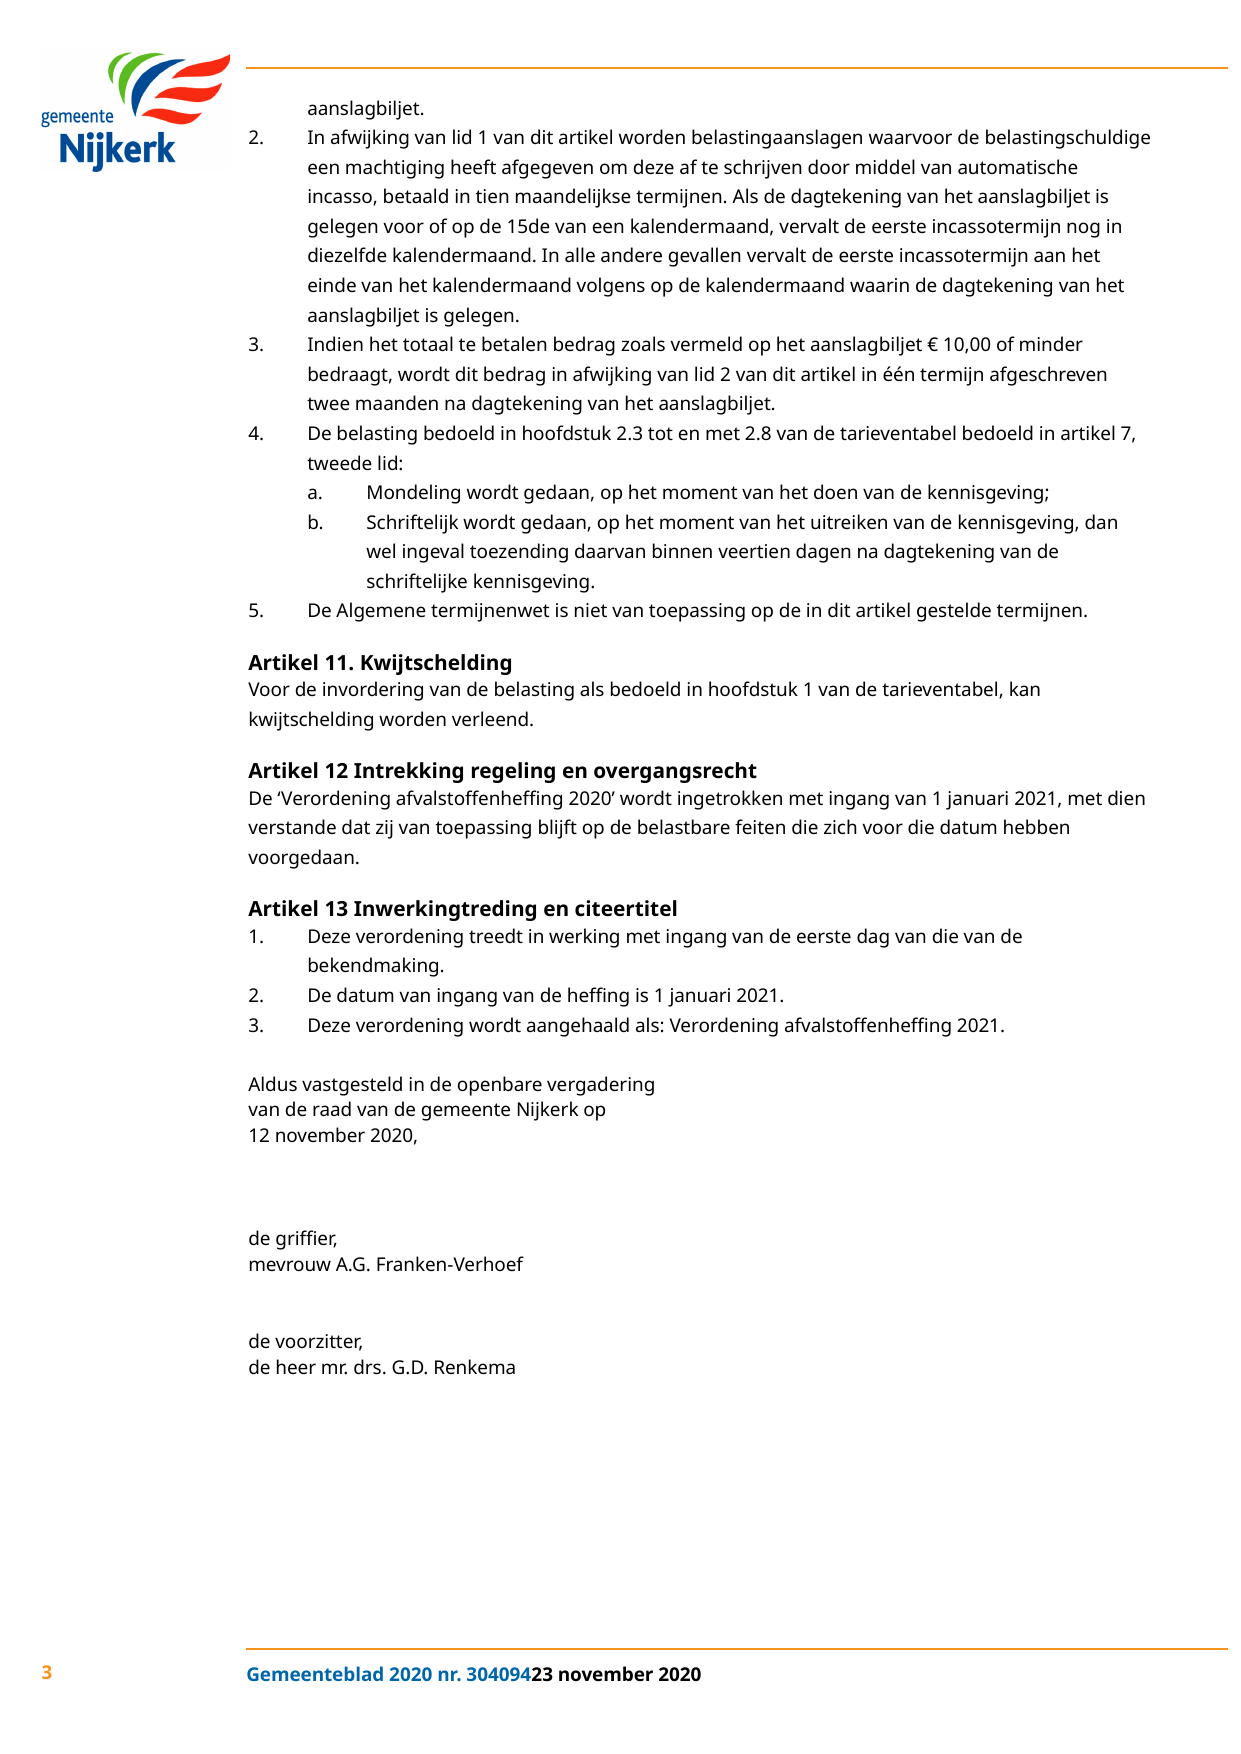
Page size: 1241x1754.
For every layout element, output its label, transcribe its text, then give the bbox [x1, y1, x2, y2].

text Artikel 11. Kwijtschelding [248, 648, 1152, 677]
text Voor de invordering van de belasting als bedoeld in hoofdstuk 1 van de tarieventabel, kan kwijtschelding worden verleend. [248, 677, 1152, 732]
list Schriftelijk wordt gedaan, op het moment van het uitreiken van de kennisgeving, dan wel ingeval toezending daarvan binnen veertien dagen na dagtekening van de schriftelijke kennisgeving. [307, 509, 1152, 594]
text Aldus vastgesteld in de openbare vergadering [248, 1071, 1152, 1097]
list De datum van ingang van de heffing is 1 januari 2021. [248, 982, 1152, 1008]
list Mondeling wordt gedaan, op het moment van het doen van de kennisgeving; [307, 479, 1152, 505]
list De belasting bedoeld in hoofdstuk 2.3 tot en met 2.8 van de tarieventabel bedoeld in artikel 7, tweede lid: [248, 420, 1152, 476]
text de heer mr. drs. G.D. Renkema [248, 1354, 1152, 1380]
picture [41, 47, 231, 172]
text van de raad van de gemeente Nijkerk op [248, 1097, 1152, 1122]
list aanslagbiljet. [248, 95, 1152, 121]
list Deze verordening treedt in werking met ingang van de eerste dag van die van de bekendmaking. [248, 923, 1152, 978]
text mevrouw A.G. Franken-Verhoef [248, 1251, 1152, 1277]
list De Algemene termijnenwet is niet van toepassing op de in dit artikel gestelde termijnen. [248, 598, 1152, 623]
list Indien het totaal te betalen bedrag zoals vermeld op het aanslagbiljet € 10,00 of minder bedraagt, wordt dit bedrag in afwijking van lid 2 van dit artikel in één termijn afgeschreven twee maanden na dagtekening van het aanslagbiljet. [248, 331, 1152, 416]
list Deze verordening wordt aangehaald als: Verordening afvalstoffenheffing 2021. [248, 1012, 1152, 1037]
list In afwijking van lid 1 van dit artikel worden belastingaanslagen waarvoor de belastingschuldige een machtiging heeft afgegeven om deze af te schrijven door middel van automatische incasso, betaald in tien maandelijkse termijnen. Als de dagtekening van het aanslagbiljet is gelegen voor of op de 15de van een kalendermaand, vervalt de eerste incassotermijn nog in diezelfde kalendermaand. In alle andere gevallen vervalt de eerste incassotermijn aan het einde van het kalendermaand volgens op de kalendermaand waarin de dagtekening van het aanslagbiljet is gelegen. [248, 124, 1152, 328]
text De ‘Verordening afvalstoffenheffing 2020’ wordt ingetrokken met ingang van 1 januari 2021, met dien verstande dat zij van toepassing blijft op de belastbare feiten die zich voor die datum hebben voorgedaan. [248, 785, 1152, 870]
text Artikel 13 Inwerkingtreding en citeertitel [248, 894, 1152, 923]
text Artikel 12 Intrekking regeling en overgangsrecht [248, 757, 1152, 785]
text de voorzitter, [248, 1328, 1152, 1354]
text de griffier, [248, 1225, 1152, 1251]
text 12 november 2020, [248, 1122, 1152, 1148]
